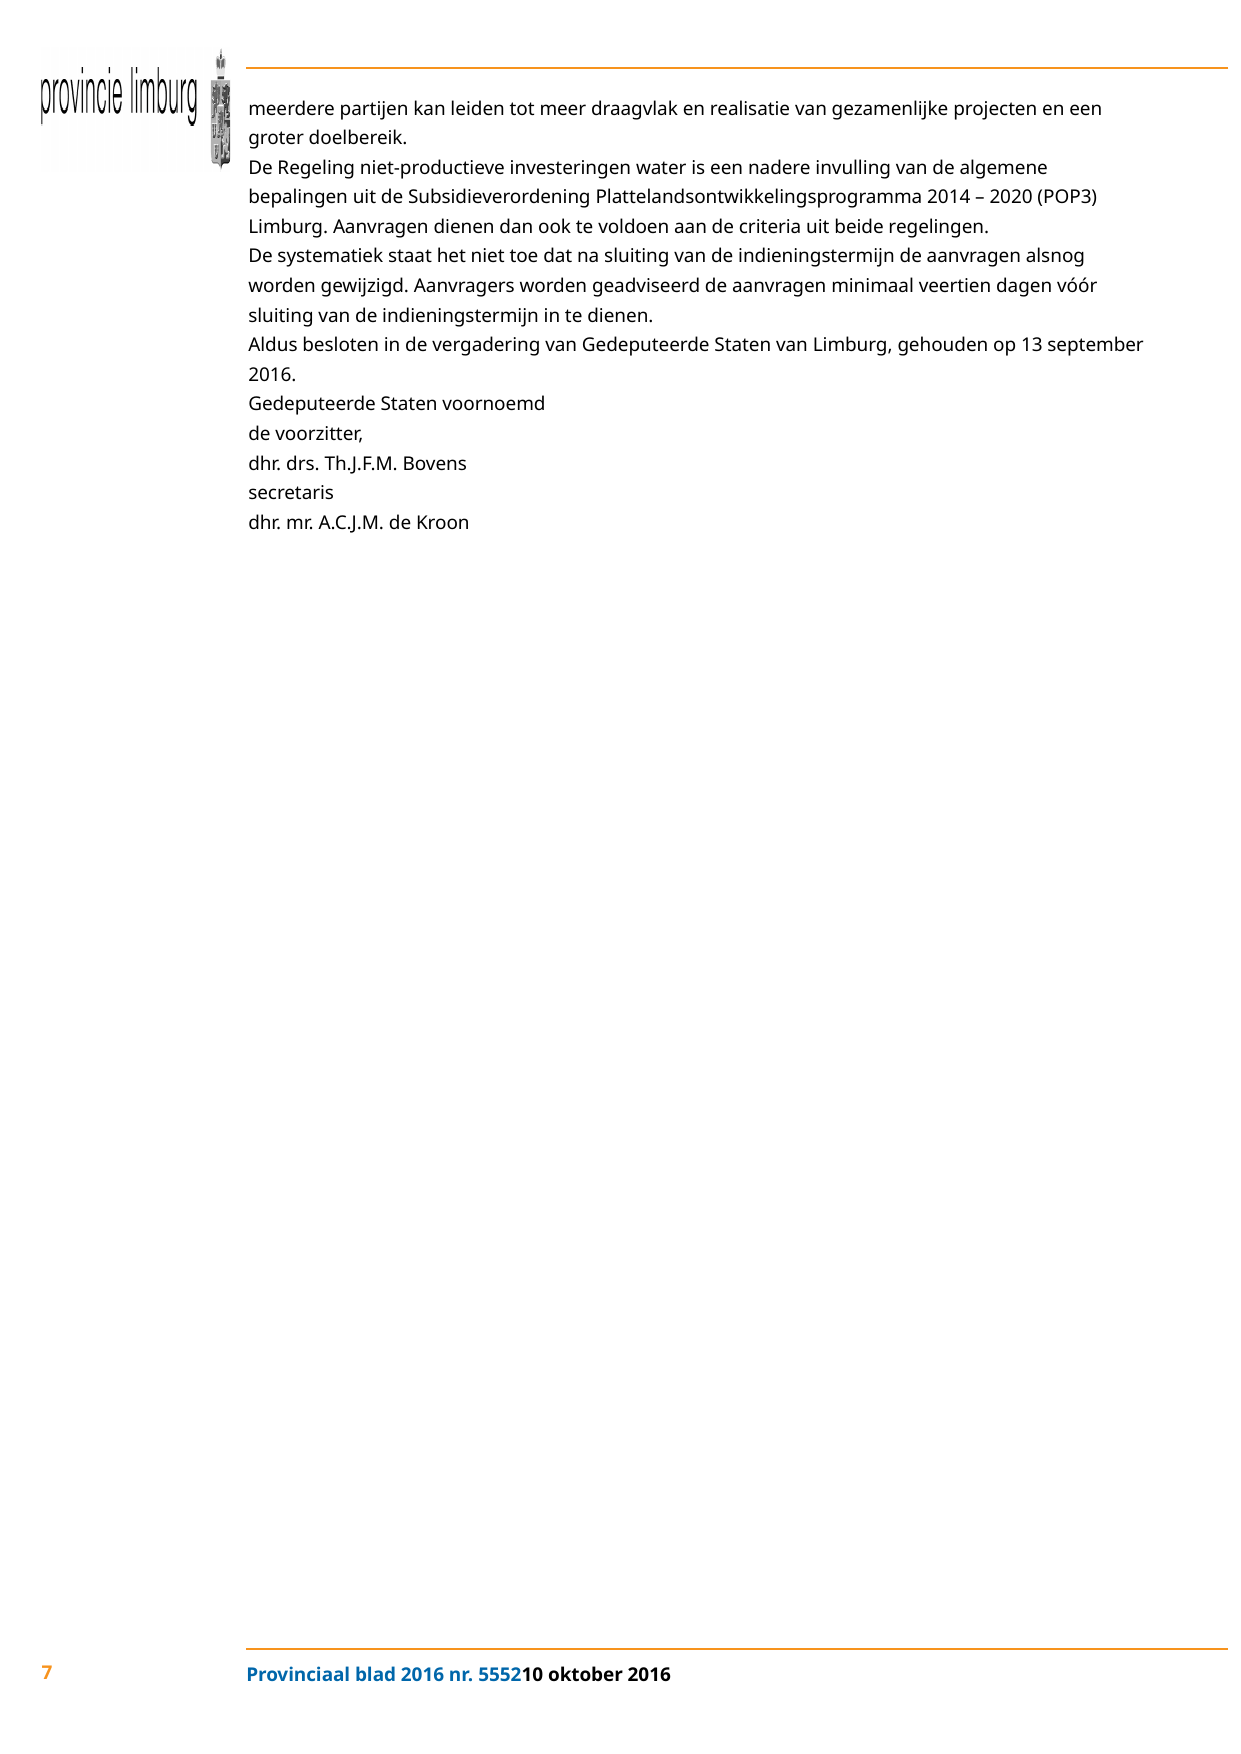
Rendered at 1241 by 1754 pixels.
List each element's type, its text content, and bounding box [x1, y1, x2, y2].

text De Regeling niet-productieve investeringen water is een nadere invulling van de algemene bepalingen uit de Subsidieverordening Plattelandsontwikkelingsprogramma 2014 – 2020 (POP3) Limburg. Aanvragen dienen dan ook te voldoen aan de criteria uit beide regelingen. [248, 154, 1152, 239]
text de voorzitter, [248, 420, 1152, 446]
picture [41, 47, 231, 172]
text Aldus besloten in de vergadering van Gedeputeerde Staten van Limburg, gehouden op 13 september 2016. [248, 331, 1152, 387]
text meerdere partijen kan leiden tot meer draagvlak en realisatie van gezamenlijke projecten en een groter doelbereik. [248, 95, 1152, 150]
text secretaris [248, 479, 1152, 505]
text Gedeputeerde Staten voornoemd [248, 391, 1152, 416]
text dhr. drs. Th.J.F.M. Bovens [248, 450, 1152, 476]
text dhr. mr. A.C.J.M. de Kroon [248, 509, 1152, 535]
text De systematiek staat het niet toe dat na sluiting van de indieningstermijn de aanvragen alsnog worden gewijzigd. Aanvragers worden geadviseerd de aanvragen minimaal veertien dagen vóór sluiting van de indieningstermijn in te dienen. [248, 243, 1152, 328]
